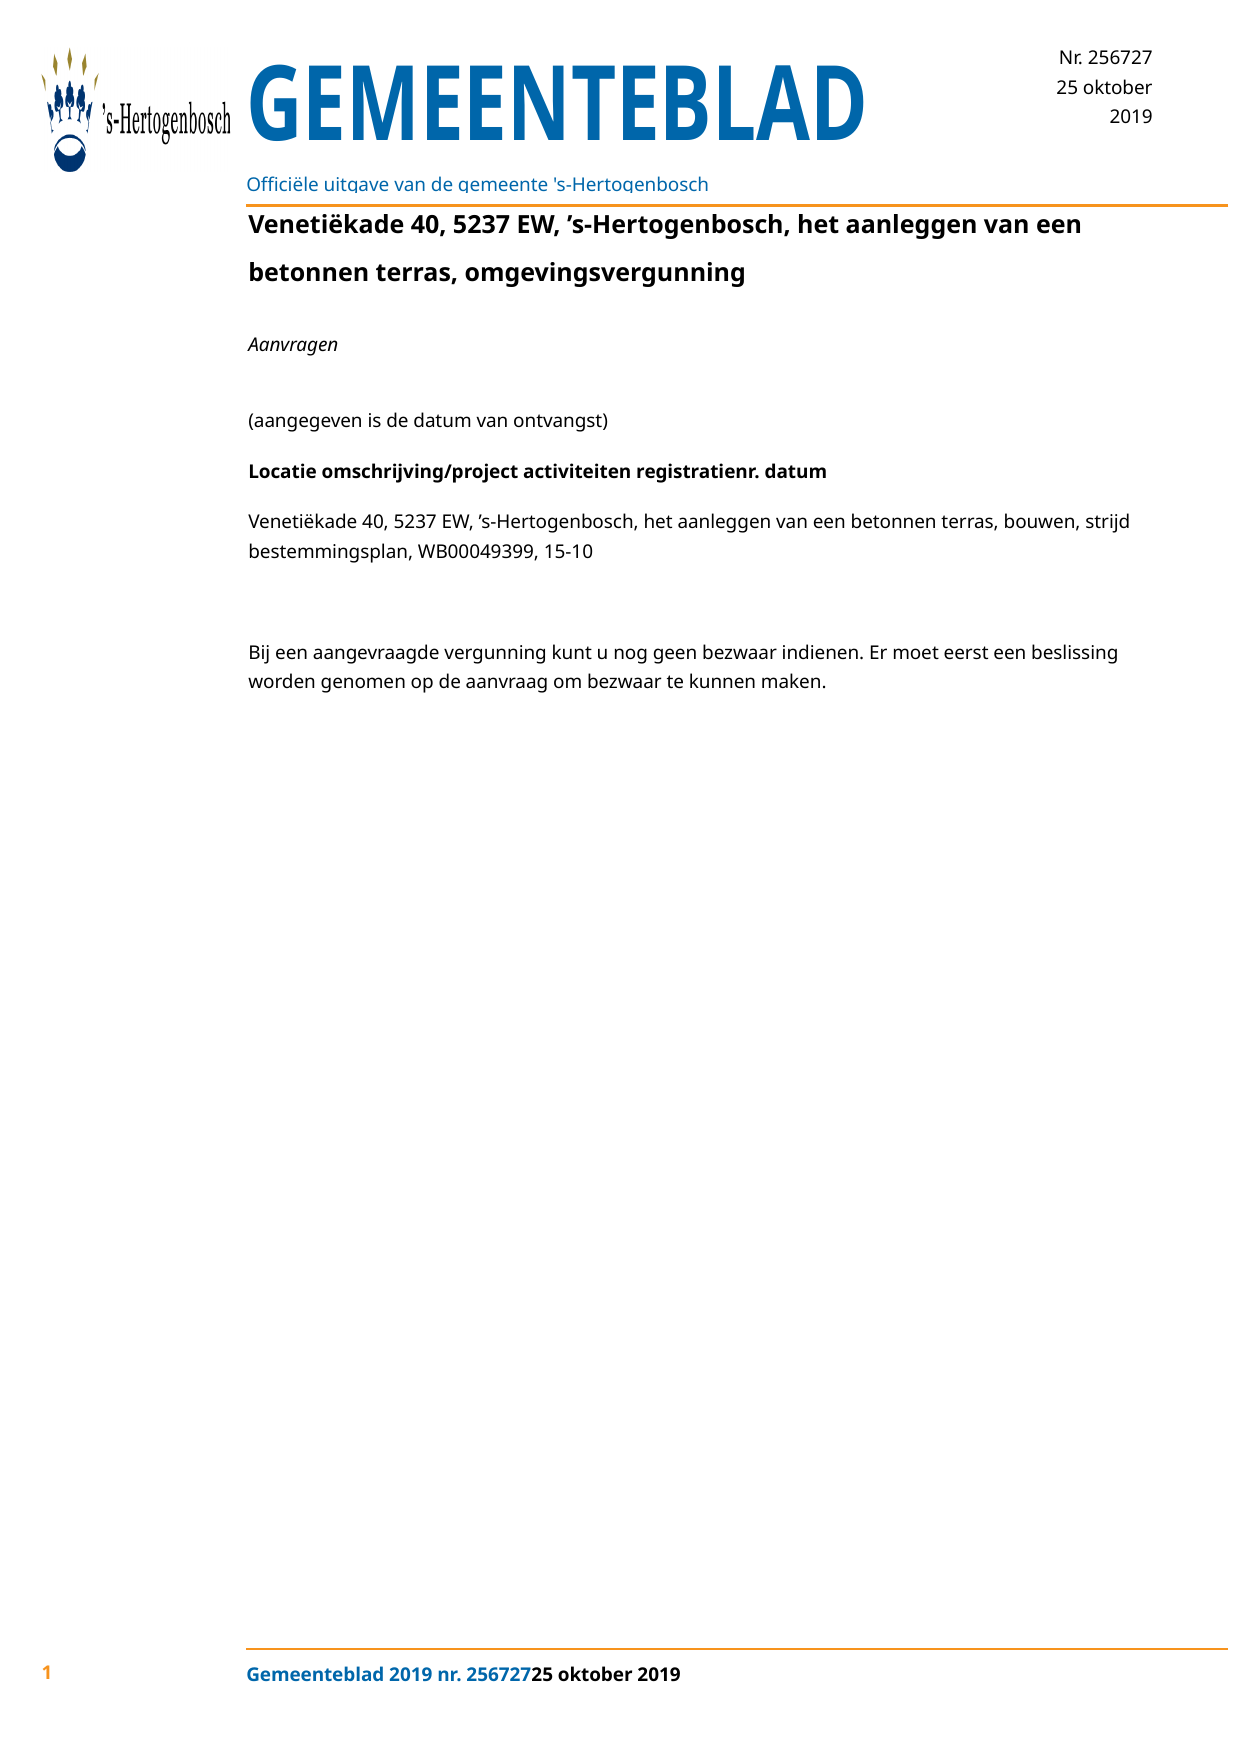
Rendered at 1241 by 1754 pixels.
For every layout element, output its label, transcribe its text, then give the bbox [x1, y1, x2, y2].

text Venetiëkade 40, 5237 EW, ’s-Hertogenbosch, het aanleggen van een betonnen terras, omgevingsvergunning [248, 207, 1152, 288]
text Venetiëkade 40, 5237 EW, ’s-Hertogenbosch, het aanleggen van een betonnen terras, bouwen, strijd bestemmingsplan, WB00049399, 15-10 [248, 508, 1152, 564]
text Locatie omschrijving/project activiteiten registratienr. datum [248, 458, 1152, 484]
text Aanvragen [248, 331, 1152, 357]
text (aangegeven is de datum van ontvangst) [248, 408, 1152, 433]
text Bij een aangevraagde vergunning kunt u nog geen bezwaar indienen. Er moet eerst een beslissing worden genomen op de aanvraag om bezwaar te kunnen maken. [248, 639, 1152, 694]
picture [41, 47, 231, 172]
